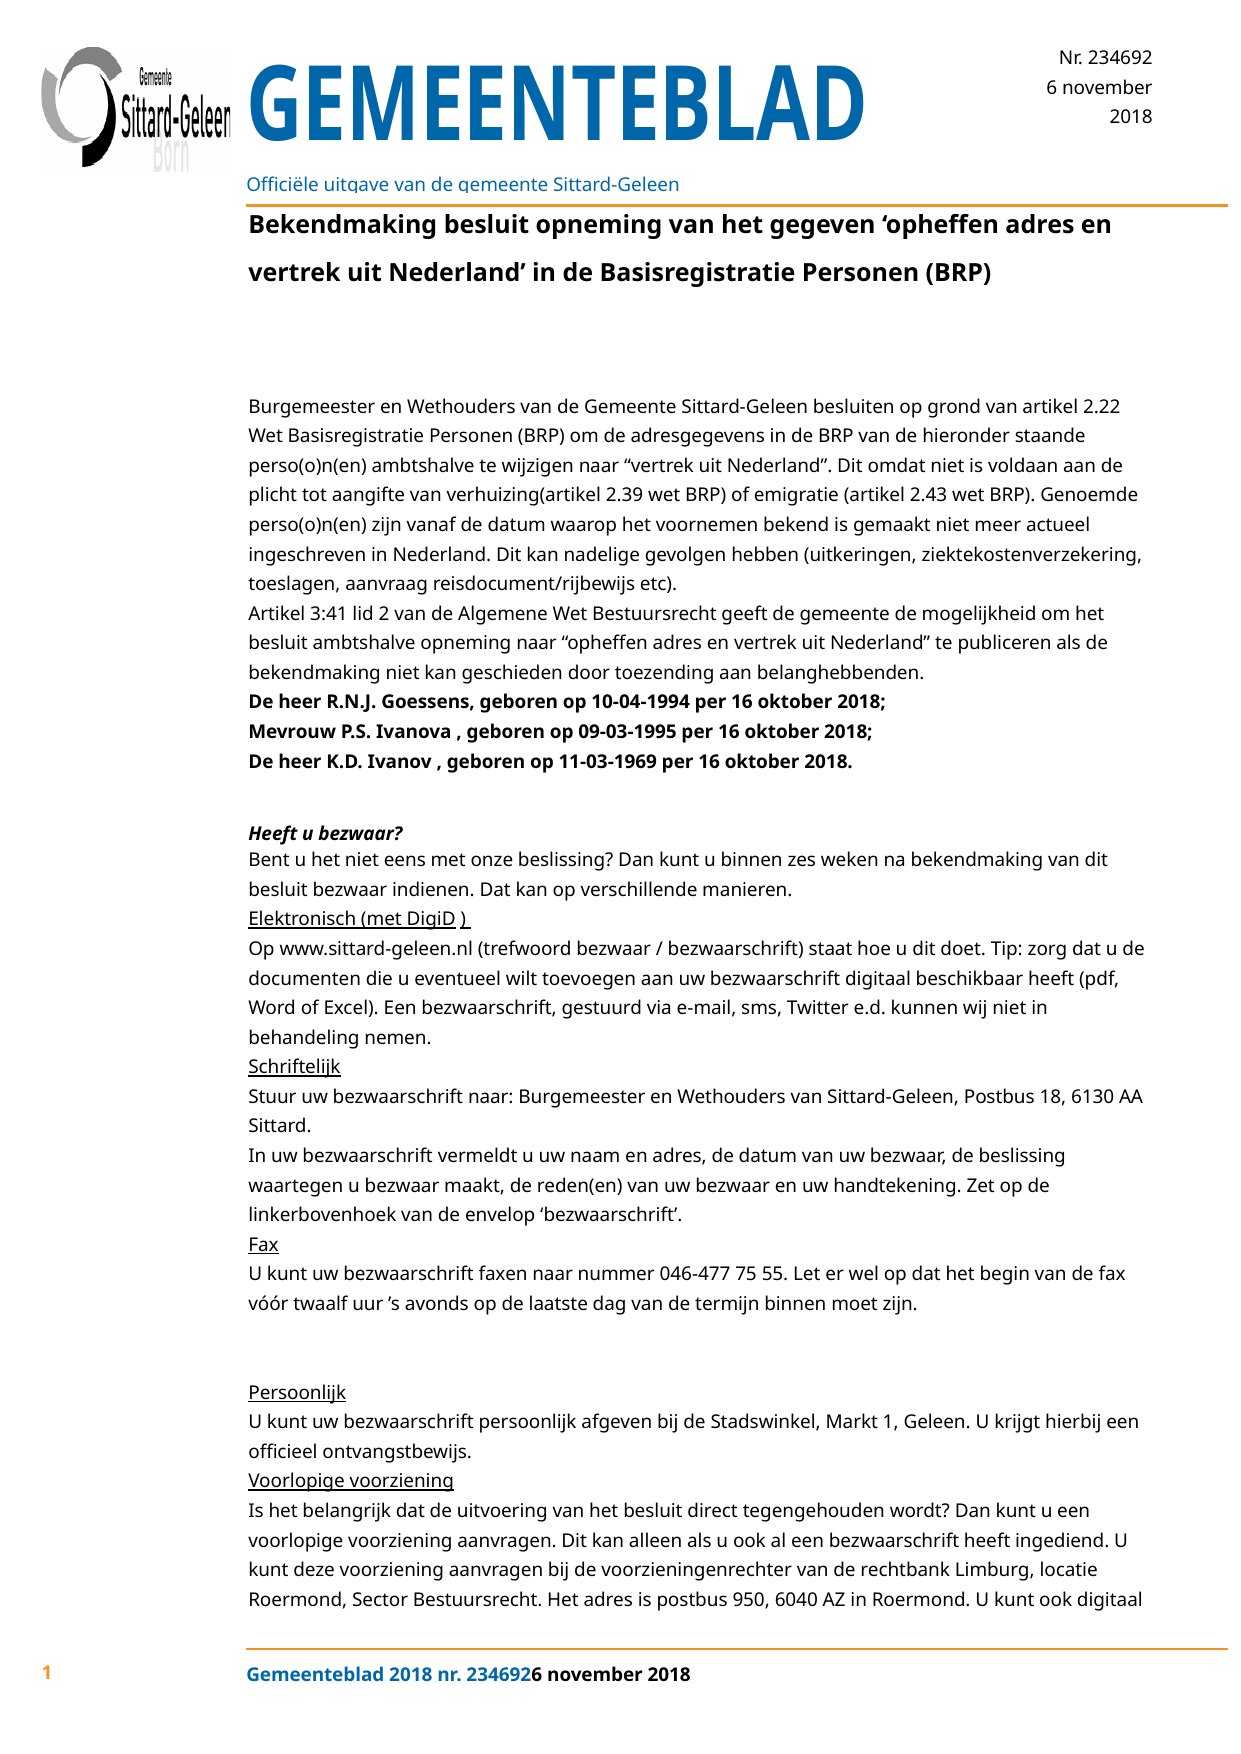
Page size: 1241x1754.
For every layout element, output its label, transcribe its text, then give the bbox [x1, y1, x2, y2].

text Fax [248, 1231, 1152, 1257]
text Artikel 3:41 lid 2 van de Algemene Wet Bestuursrecht geeft de gemeente de mogelijkheid om het besluit ambtshalve opneming naar “opheffen adres en vertrek uit Nederland” te publiceren als de bekendmaking niet kan geschieden door toezending aan belanghebbenden. [248, 600, 1152, 685]
text Burgemeester en Wethouders van de Gemeente Sittard-Geleen besluiten op grond van artikel 2.22 Wet Basisregistratie Personen (BRP) om de adresgegevens in de BRP van de hieronder staande perso(o)n(en) ambtshalve te wijzigen naar “vertrek uit Nederland”. Dit omdat niet is voldaan aan de plicht tot aangifte van verhuizing(artikel 2.39 wet BRP) of emigratie (artikel 2.43 wet BRP). Genoemde perso(o)n(en) zijn vanaf de datum waarop het voornemen bekend is gemaakt niet meer actueel ingeschreven in Nederland. Dit kan nadelige gevolgen hebben (uitkeringen, ziektekostenverzekering, toeslagen, aanvraag reisdocument/rijbewijs etc). [248, 393, 1152, 596]
text U kunt uw bezwaarschrift faxen naar nummer 046-477 75 55. Let er wel op dat het begin van de fax vóór twaalf uur ’s avonds op de laatste dag van de termijn binnen moet zijn. [248, 1261, 1152, 1316]
text De heer R.N.J. Goessens, geboren op 10-04-1994 per 16 oktober 2018; [248, 689, 1152, 714]
text Stuur uw bezwaarschrift naar: Burgemeester en Wethouders van Sittard-Geleen, Postbus 18, 6130 AA Sittard. [248, 1083, 1152, 1138]
text U kunt uw bezwaarschrift persoonlijk afgeven bij de Stadswinkel, Markt 1, Geleen. U krijgt hierbij een officieel ontvangstbewijs. [248, 1408, 1152, 1464]
text De heer K.D. Ivanov , geboren op 11-03-1969 per 16 oktober 2018. [248, 748, 1152, 774]
text Mevrouw P.S. Ivanova , geboren op 09-03-1995 per 16 oktober 2018; [248, 718, 1152, 744]
text Voorlopige voorziening [248, 1468, 1152, 1493]
text Heeft u bezwaar? [248, 821, 1152, 846]
text Op www.sittard-geleen.nl (trefwoord bezwaar / bezwaarschrift) staat hoe u dit doet. Tip: zorg dat u de documenten die u eventueel wilt toevoegen aan uw bezwaarschrift digitaal beschikbaar heeft (pdf, Word of Excel). Een bezwaarschrift, gestuurd via e-mail, sms, Twitter e.d. kunnen wij niet in behandeling nemen. [248, 935, 1152, 1049]
text Bent u het niet eens met onze beslissing? Dan kunt u binnen zes weken na bekendmaking van dit besluit bezwaar indienen. Dat kan op verschillende manieren. [248, 846, 1152, 902]
text Persoonlijk [248, 1379, 1152, 1404]
text In uw bezwaarschrift vermeldt u uw naam en adres, de datum van uw bezwaar, de beslissing waartegen u bezwaar maakt, de reden(en) van uw bezwaar en uw handtekening. Zet op de linkerbovenhoek van de envelop ‘bezwaarschrift’. [248, 1142, 1152, 1227]
text Bekendmaking besluit opneming van het gegeven ‘opheffen adres en vertrek uit Nederland’ in de Basisregistratie Personen (BRP) [248, 207, 1152, 288]
text Schriftelijk [248, 1053, 1152, 1079]
text Is het belangrijk dat de uitvoering van het besluit direct tegengehouden wordt? Dan kunt u een voorlopige voorziening aanvragen. Dit kan alleen als u ook al een bezwaarschrift heeft ingediend. U kunt deze voorziening aanvragen bij de voorzieningenrechter van de rechtbank Limburg, locatie Roermond, Sector Bestuursrecht. Het adres is postbus 950, 6040 AZ in Roermond. U kunt ook digitaal [248, 1497, 1152, 1612]
picture [41, 47, 231, 172]
text Elektronisch (met DigiD ) [248, 906, 1152, 931]
